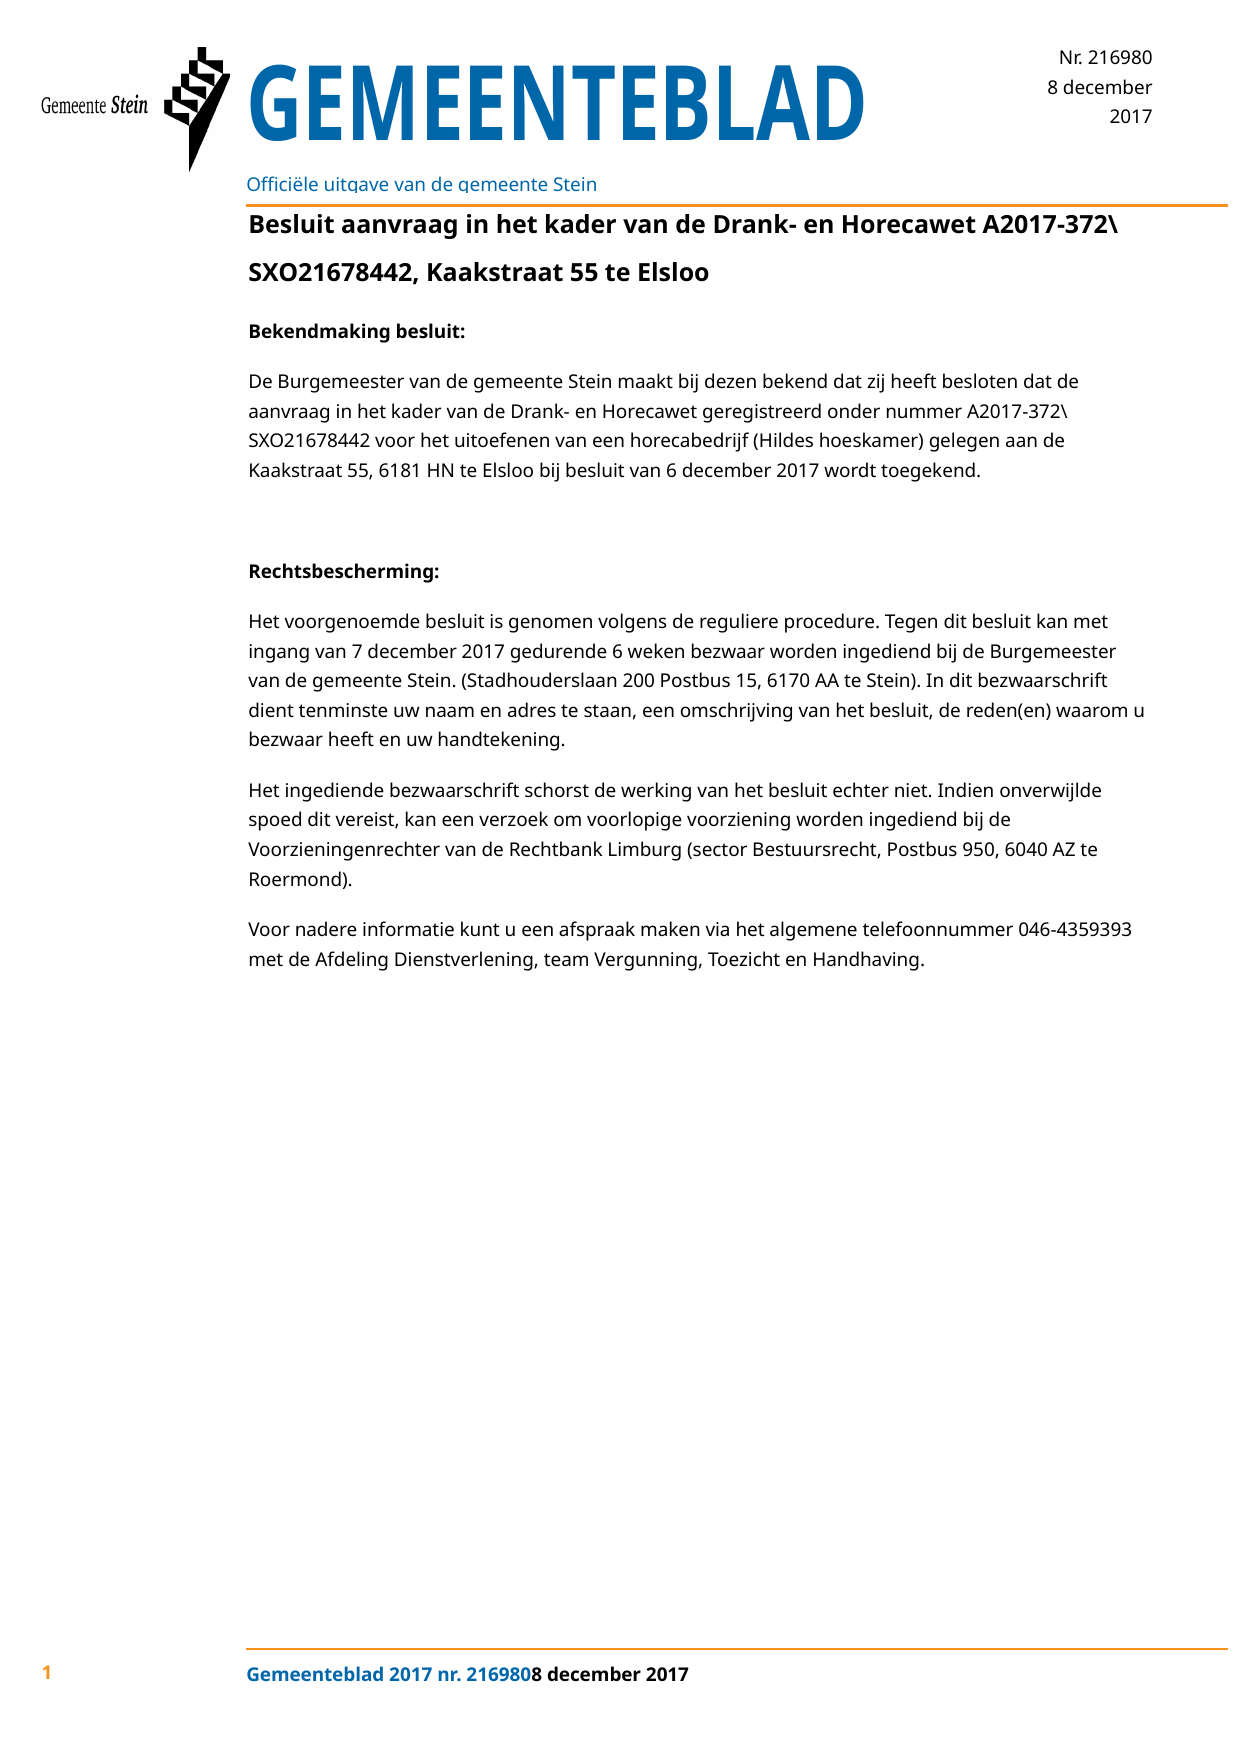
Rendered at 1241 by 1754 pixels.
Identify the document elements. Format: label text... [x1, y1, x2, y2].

text Het voorgenoemde besluit is genomen volgens de reguliere procedure. Tegen dit besluit kan met ingang van 7 december 2017 gedurende 6 weken bezwaar worden ingediend bij de Burgemeester van de gemeente Stein. (Stadhouderslaan 200 Postbus 15, 6170 AA te Stein). In dit bezwaarschrift dient tenminste uw naam en adres te staan, een omschrijving van het besluit, de reden(en) waarom u bezwaar heeft en uw handtekening. [248, 608, 1152, 752]
text Besluit aanvraag in het kader van de Drank- en Horecawet A2017-372\SXO21678442, Kaakstraat 55 te Elsloo [248, 207, 1152, 288]
picture [41, 47, 231, 172]
text Voor nadere informatie kunt u een afspraak maken via het algemene telefoonnummer 046-4359393 met de Afdeling Dienstverlening, team Vergunning, Toezicht en Handhaving. [248, 916, 1152, 972]
text Rechtsbescherming: [248, 558, 1152, 584]
text De Burgemeester van de gemeente Stein maakt bij dezen bekend dat zij heeft besloten dat de aanvraag in het kader van de Drank- en Horecawet geregistreerd onder nummer A2017-372\SXO21678442 voor het uitoefenen van een horecabedrijf (Hildes hoeskamer) gelegen aan de Kaakstraat 55, 6181 HN te Elsloo bij besluit van 6 december 2017 wordt toegekend. [248, 368, 1152, 483]
text Het ingediende bezwaarschrift schorst de werking van het besluit echter niet. Indien onverwijlde spoed dit vereist, kan een verzoek om voorlopige voorziening worden ingediend bij de Voorzieningenrechter van de Rechtbank Limburg (sector Bestuursrecht, Postbus 950, 6040 AZ te Roermond). [248, 777, 1152, 892]
text Bekendmaking besluit: [248, 318, 1152, 344]
